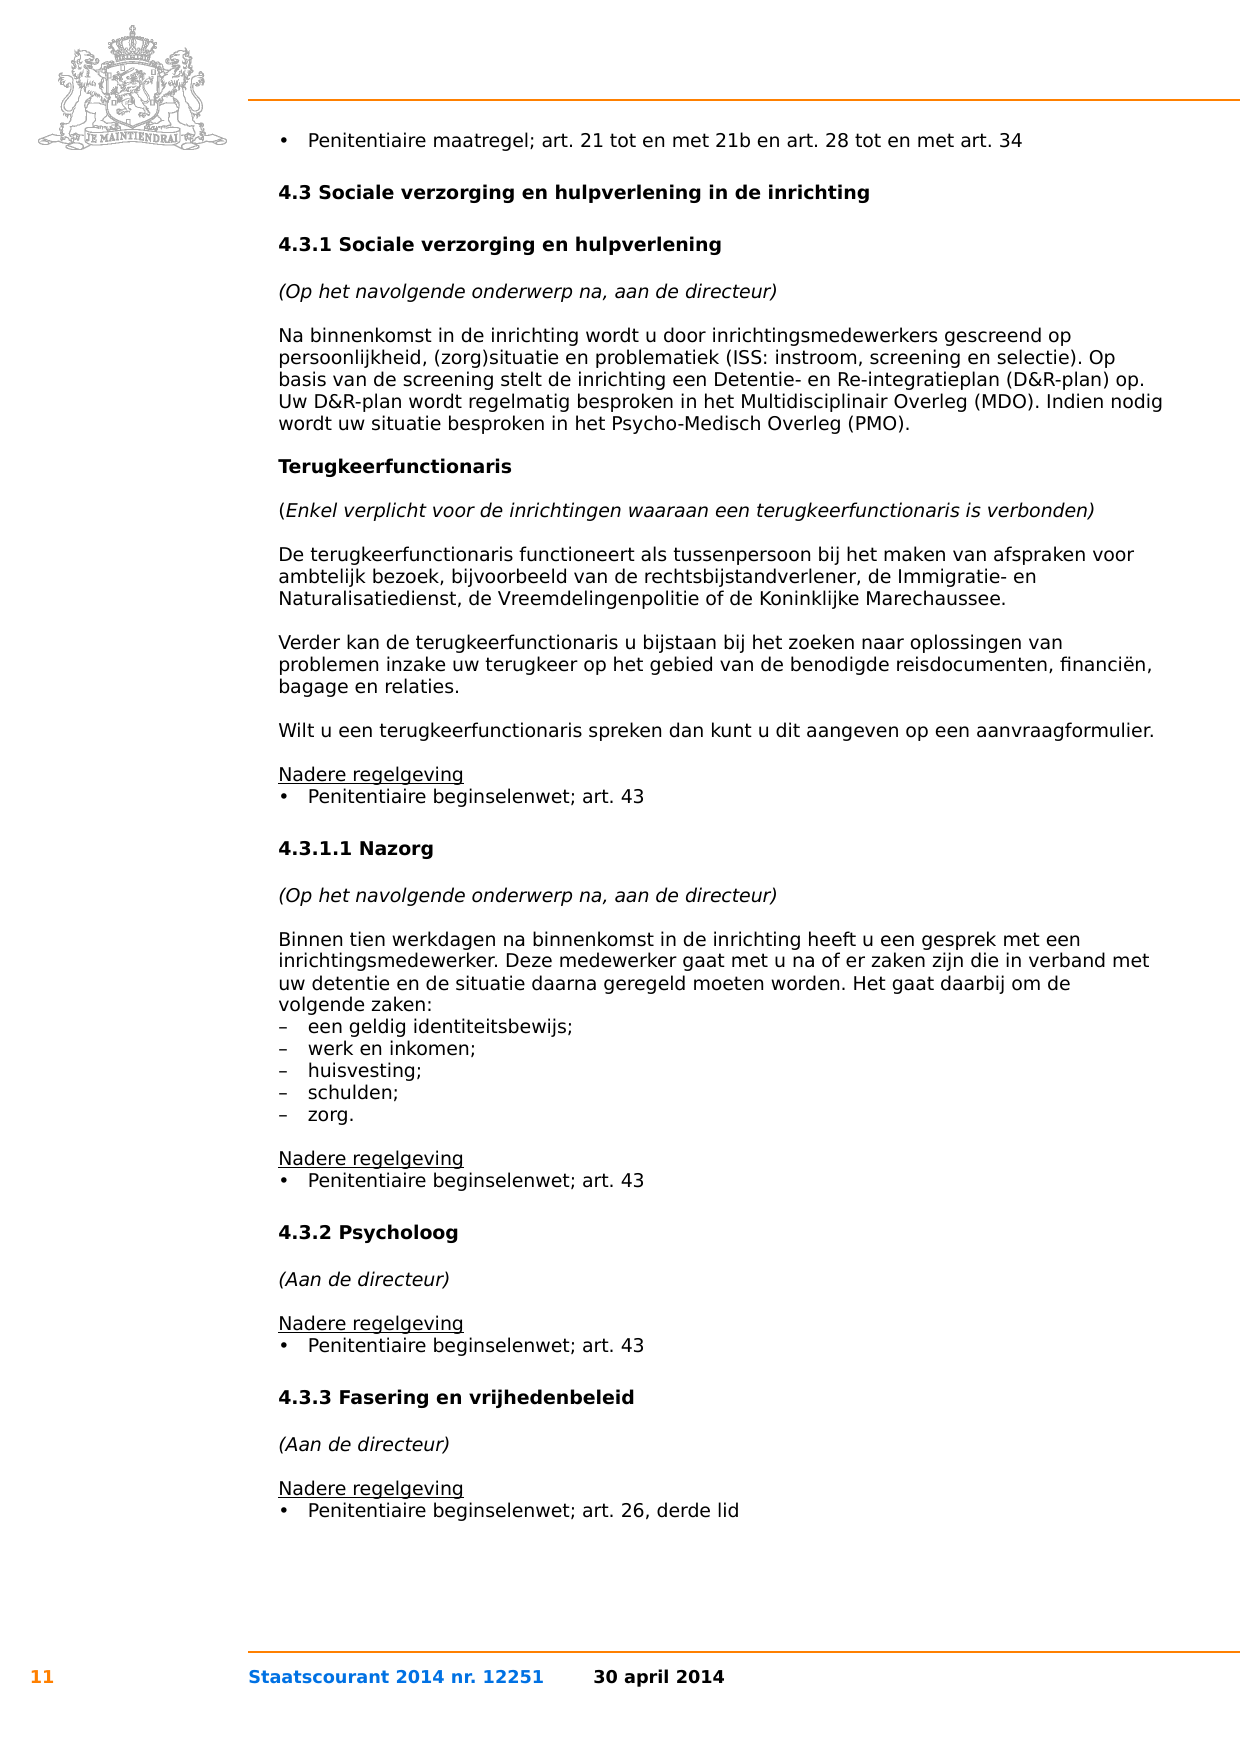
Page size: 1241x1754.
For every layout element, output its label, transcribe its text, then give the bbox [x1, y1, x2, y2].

text (Enkel verplicht voor de inrichtingen waaraan een terugkeerfunctionaris is verbonden) [278, 500, 1163, 522]
picture [38, 25, 227, 150]
text (Op het navolgende onderwerp na, aan de directeur) [278, 281, 1163, 303]
subtitle 4.3.3 Fasering en vrijhedenbeleid [278, 1387, 1163, 1409]
subtitle 4.3.2 Psycholoog [278, 1222, 1163, 1244]
text Nadere regelgeving [278, 1478, 1163, 1500]
text • Penitentiaire maatregel; art. 21 tot en met 21b en art. 28 tot en met art. 34 [278, 130, 1163, 152]
text Nadere regelgeving [278, 1148, 1163, 1170]
subtitle 4.3.1 Sociale verzorging en hulpverlening [278, 234, 1163, 256]
text • Penitentiaire beginselenwet; art. 26, derde lid [278, 1500, 1163, 1522]
text – huisvesting; [278, 1060, 1163, 1082]
text • Penitentiaire beginselenwet; art. 43 [278, 1170, 1163, 1192]
text Na binnenkomst in de inrichting wordt u door inrichtingsmedewerkers gescreend op persoonlijkheid, (zorg)situatie en problematiek (ISS: instroom, screening en selectie). Op basis van de screening stelt de inrichting een Detentie- en Re-integratieplan (D&R-plan) op. Uw D&R-plan wordt regelmatig besproken in het Multidisciplinair Overleg (MDO). Indien nodig wordt uw situatie besproken in het Psycho-Medisch Overleg (PMO). [278, 325, 1163, 434]
text Nadere regelgeving [278, 764, 1163, 786]
text Terugkeerfunctionaris [278, 456, 1163, 478]
text Nadere regelgeving [278, 1313, 1163, 1335]
text De terugkeerfunctionaris functioneert als tussenpersoon bij het maken van afspraken voor ambtelijk bezoek, bijvoorbeeld van de rechtsbijstandverlener, de Immigratie- en Naturalisatiedienst, de Vreemdelingenpolitie of de Koninklijke Marechaussee. [278, 544, 1163, 610]
subtitle 4.3.1.1 Nazorg [278, 838, 1163, 859]
text • Penitentiaire beginselenwet; art. 43 [278, 1335, 1163, 1357]
text – een geldig identiteitsbewijs; [278, 1016, 1163, 1038]
text Binnen tien werkdagen na binnenkomst in de inrichting heeft u een gesprek met een inrichtingsmedewerker. Deze medewerker gaat met u na of er zaken zijn die in verband met uw detentie en de situatie daarna geregeld moeten worden. Het gaat daarbij om de volgende zaken: [278, 928, 1163, 1016]
text – werk en inkomen; [278, 1038, 1163, 1060]
text (Aan de directeur) [278, 1269, 1163, 1291]
text • Penitentiaire beginselenwet; art. 43 [278, 786, 1163, 808]
text Verder kan de terugkeerfunctionaris u bijstaan bij het zoeken naar oplossingen van problemen inzake uw terugkeer op het gebied van de benodigde reisdocumenten, financiën, bagage en relaties. [278, 632, 1163, 698]
text (Op het navolgende onderwerp na, aan de directeur) [278, 884, 1163, 907]
text Wilt u een terugkeerfunctionaris spreken dan kunt u dit aangeven op een aanvraagformulier. [278, 720, 1163, 742]
text (Aan de directeur) [278, 1434, 1163, 1456]
subtitle 4.3 Sociale verzorging en hulpverlening in de inrichting [278, 182, 1163, 204]
text – zorg. [278, 1104, 1163, 1126]
text – schulden; [278, 1082, 1163, 1104]
